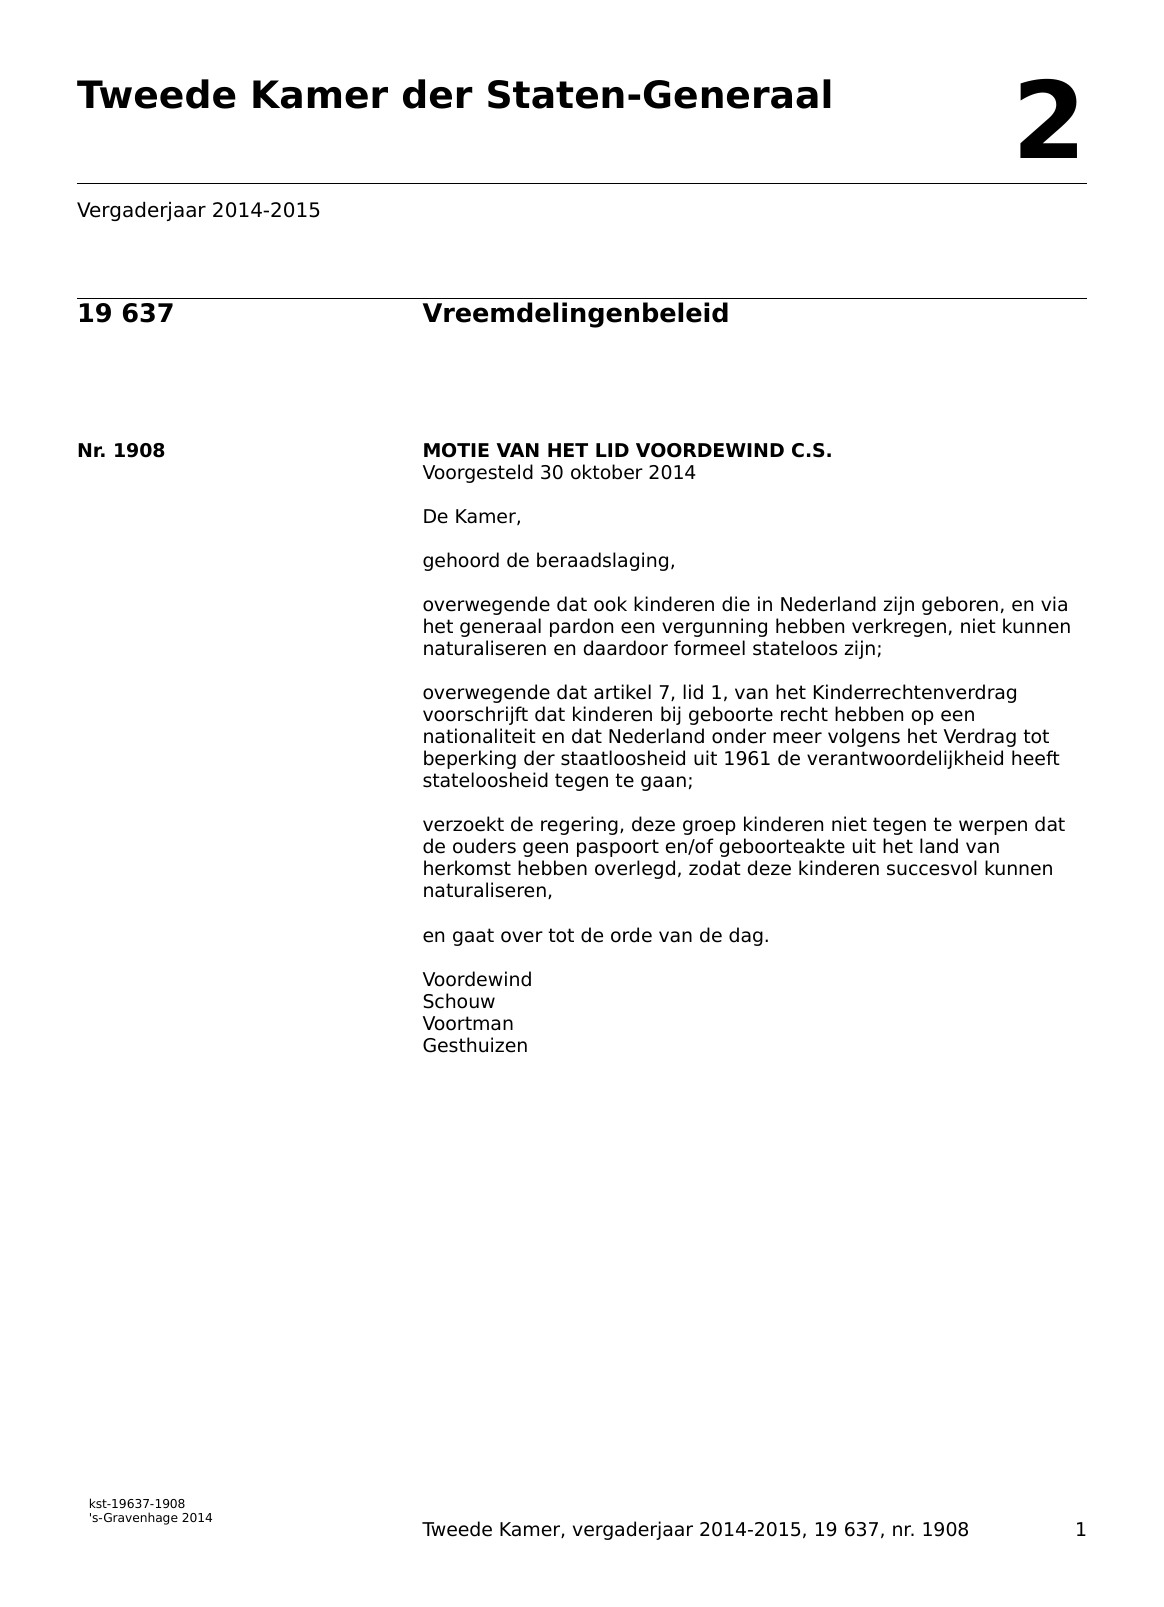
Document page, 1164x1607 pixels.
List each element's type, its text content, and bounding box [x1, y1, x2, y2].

text verzoekt de regering, deze groep kinderen niet tegen te werpen dat de ouders geen paspoort en/of geboorteakte uit het land van herkomst hebben overlegd, zodat deze kinderen succesvol kunnen naturaliseren, [422, 814, 1087, 902]
text De Kamer, [422, 506, 1087, 528]
subtitle 19 637 Vreemdelingenbeleid [77, 299, 1087, 329]
text Voortman [422, 1013, 1087, 1034]
table_header 2 [886, 59, 1087, 183]
text Voorgesteld 30 oktober 2014 [422, 462, 1087, 484]
table_cell Vergaderjaar 2014-2015 [77, 184, 1087, 298]
text en gaat over tot de orde van de dag. [422, 924, 1087, 946]
text Gesthuizen [422, 1034, 1087, 1057]
text overwegende dat artikel 7, lid 1, van het Kinderrechtenverdrag voorschrijft dat kinderen bij geboorte recht hebben op een nationaliteit en dat Nederland onder meer volgens het Verdrag tot beperking der staatloosheid uit 1961 de verantwoordelijkheid heeft stateloosheid tegen te gaan; [422, 682, 1087, 792]
text 's-Gravenhage 2014 [88, 1511, 323, 1525]
text Schouw [422, 991, 1087, 1013]
text gehoord de beraadslaging, [422, 550, 1087, 572]
text overwegende dat ook kinderen die in Nederland zijn geboren, en via het generaal pardon een vergunning hebben verkregen, niet kunnen naturaliseren en daardoor formeel stateloos zijn; [422, 594, 1087, 660]
subtitle Nr. 1908 MOTIE VAN HET LID VOORDEWIND C.S. [77, 440, 1087, 462]
text kst-19637-1908 [88, 1497, 323, 1511]
table_header Tweede Kamer der Staten-Generaal [77, 59, 886, 183]
text Voordewind [422, 969, 1087, 991]
